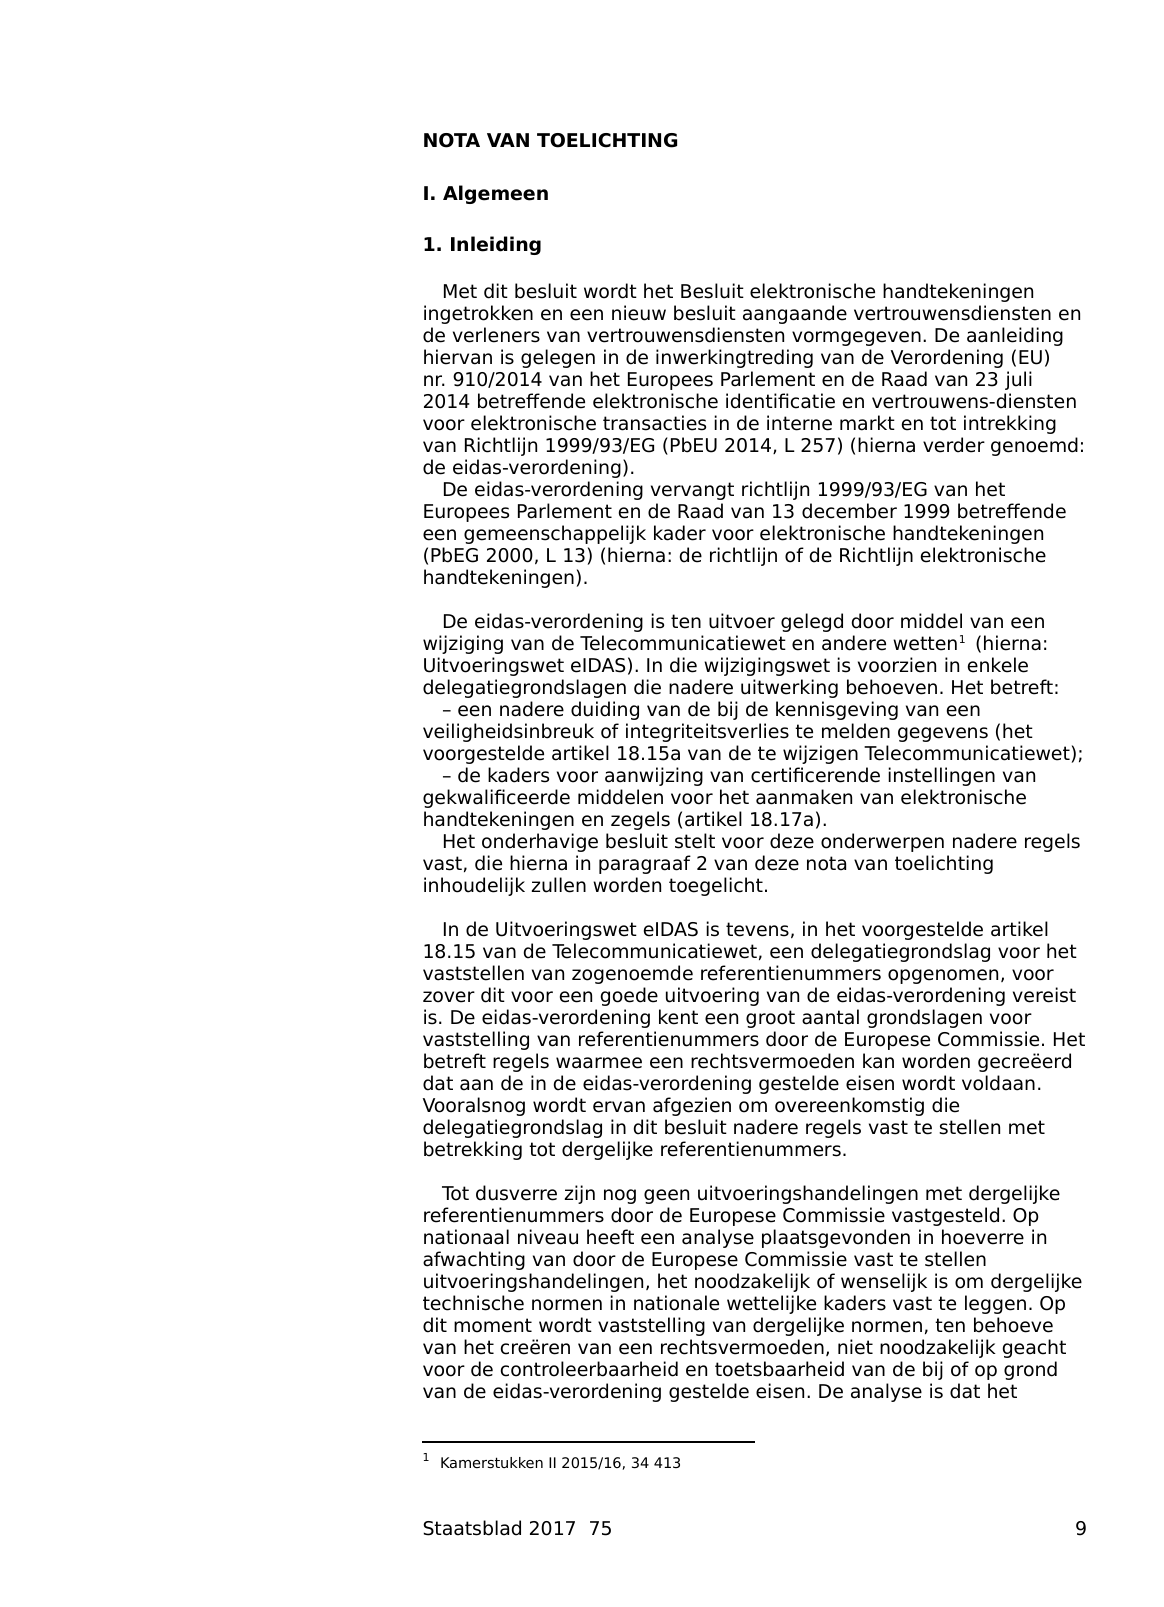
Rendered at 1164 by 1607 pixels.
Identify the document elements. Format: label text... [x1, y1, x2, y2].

text – de kaders voor aanwijzing van certificerende instellingen van gekwalificeerde middelen voor het aanmaken van elektronische handtekeningen en zegels (artikel 18.17a). [422, 765, 1087, 831]
text De eidas-verordening vervangt richtlijn 1999/93/EG van het Europees Parlement en de Raad van 13 december 1999 betreffende een gemeenschappelijk kader voor elektronische handtekeningen (PbEG 2000, L 13) (hierna: de richtlijn of de Richtlijn elektronische handtekeningen). [422, 479, 1087, 589]
text De eidas-verordening is ten uitvoer gelegd door middel van een wijziging van de Telecommunicatiewet en andere wetten (hierna: Uitvoeringswet eIDAS). In die wijzigingswet is voorzien in enkele delegatiegrondslagen die nadere uitwerking behoeven. Het betreft: [422, 611, 1087, 699]
text – een nadere duiding van de bij de kennisgeving van een veiligheidsinbreuk of integriteitsverlies te melden gegevens (het voorgestelde artikel 18.15a van de te wijzigen Telecommunicatiewet); [422, 699, 1087, 765]
subtitle NOTA VAN TOELICHTING [422, 130, 1087, 152]
text Kamerstukken II 2015/16, 34 413 [422, 1451, 1087, 1473]
text Met dit besluit wordt het Besluit elektronische handtekeningen ingetrokken en een nieuw besluit aangaande vertrouwensdiensten en de verleners van vertrouwensdiensten vormgegeven. De aanleiding hiervan is gelegen in de inwerkingtreding van de Verordening (EU) nr. 910/2014 van het Europees Parlement en de Raad van 23 juli 2014 betreffende elektronische identificatie en vertrouwens-diensten voor elektronische transacties in de interne markt en tot intrekking van Richtlijn 1999/93/EG (PbEU 2014, L 257) (hierna verder genoemd: de eidas-verordening). [422, 281, 1087, 479]
text Het onderhavige besluit stelt voor deze onderwerpen nadere regels vast, die hierna in paragraaf 2 van deze nota van toelichting inhoudelijk zullen worden toegelicht. [422, 831, 1087, 897]
text Tot dusverre zijn nog geen uitvoeringshandelingen met dergelijke referentienummers door de Europese Commissie vastgesteld. Op nationaal niveau heeft een analyse plaatsgevonden in hoeverre in afwachting van door de Europese Commissie vast te stellen uitvoeringshandelingen, het noodzakelijk of wenselijk is om dergelijke technische normen in nationale wettelijke kaders vast te leggen. Op dit moment wordt vaststelling van dergelijke normen, ten behoeve van het creëren van een rechtsvermoeden, niet noodzakelijk geacht voor de controleerbaarheid en toetsbaarheid van de bij of op grond van de eidas-verordening gestelde eisen. De analyse is dat het [422, 1183, 1087, 1403]
subtitle 1. Inleiding [422, 234, 1087, 256]
text In de Uitvoeringswet eIDAS is tevens, in het voorgestelde artikel 18.15 van de Telecommunicatiewet, een delegatiegrondslag voor het vaststellen van zogenoemde referentienummers opgenomen, voor zover dit voor een goede uitvoering van de eidas-verordening vereist is. De eidas-verordening kent een groot aantal grondslagen voor vaststelling van referentienummers door de Europese Commissie. Het betreft regels waarmee een rechtsvermoeden kan worden gecreëerd dat aan de in de eidas-verordening gestelde eisen wordt voldaan. Vooralsnog wordt ervan afgezien om overeenkomstig die delegatiegrondslag in dit besluit nadere regels vast te stellen met betrekking tot dergelijke referentienummers. [422, 919, 1087, 1161]
subtitle I. Algemeen [422, 182, 1087, 204]
